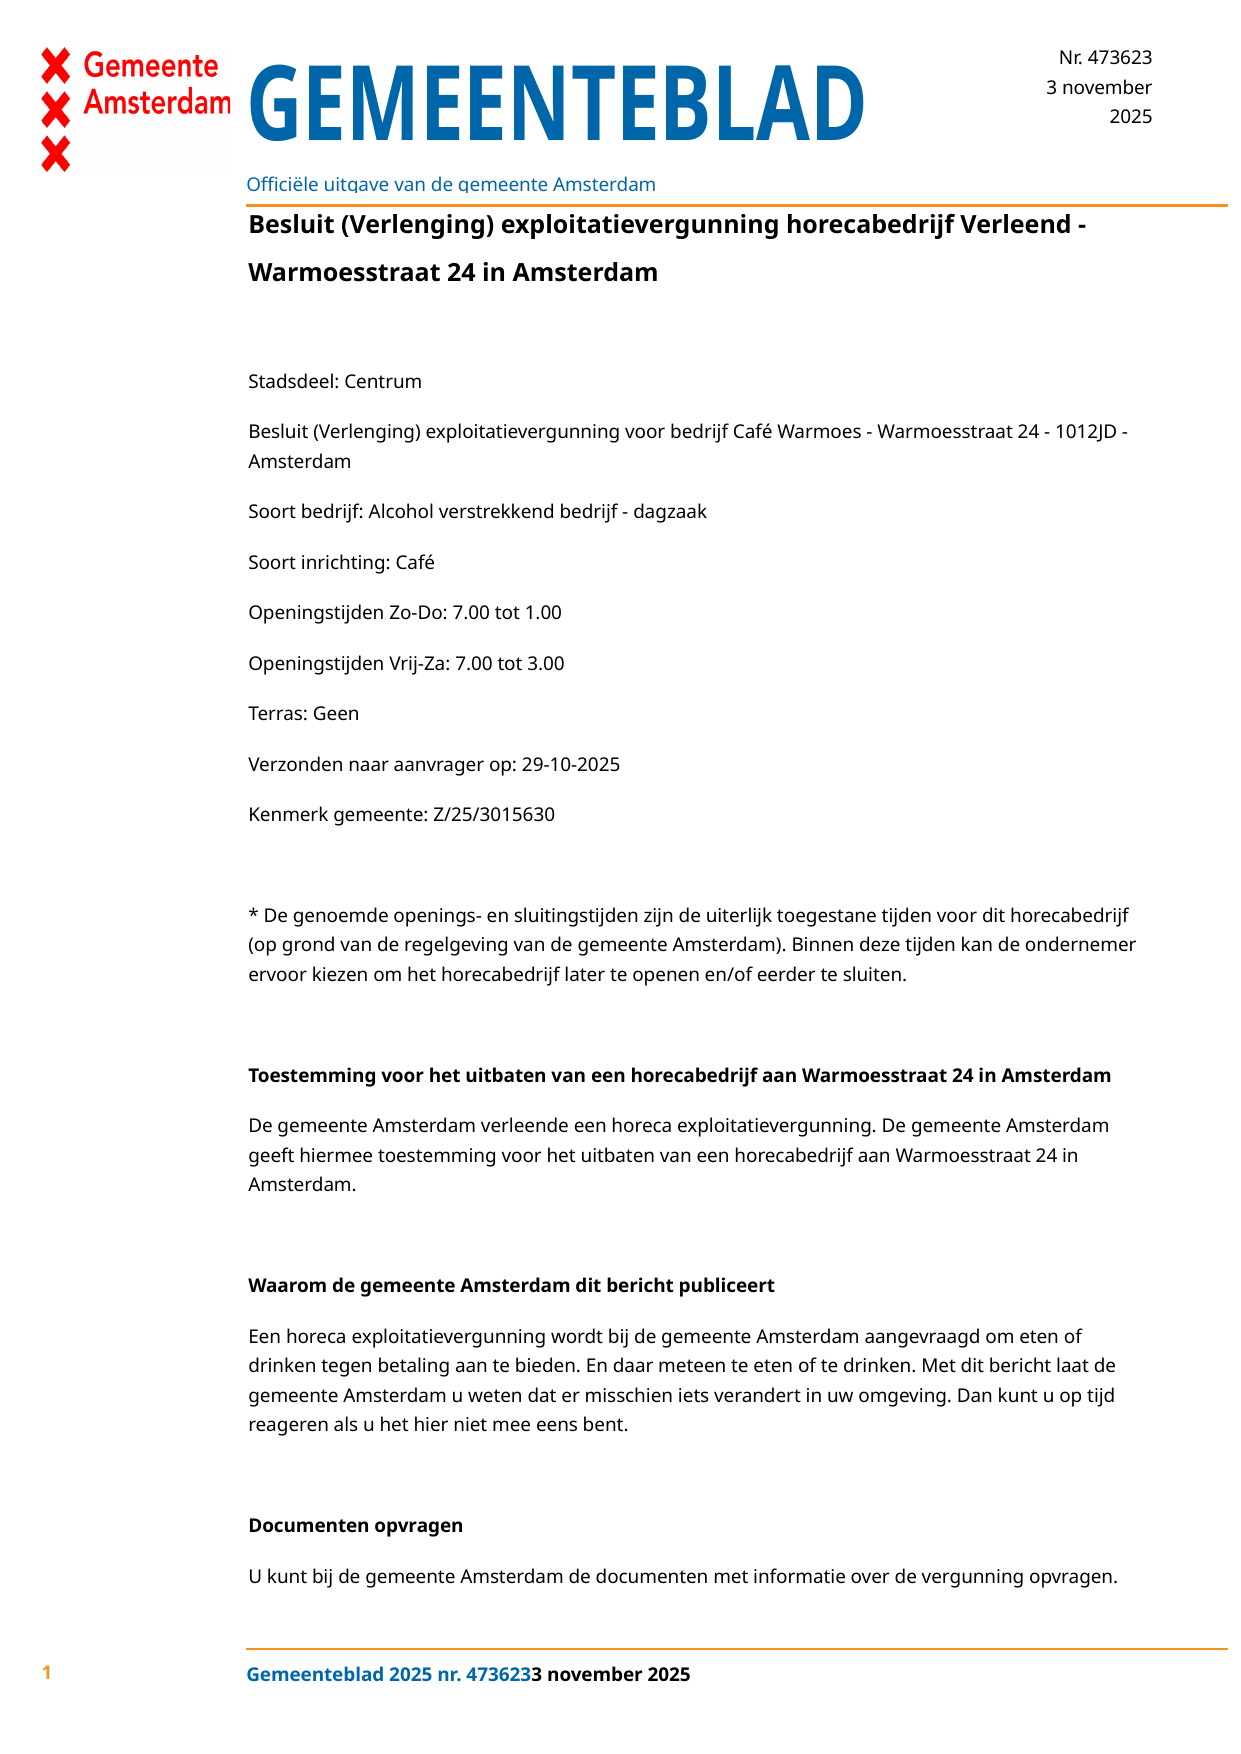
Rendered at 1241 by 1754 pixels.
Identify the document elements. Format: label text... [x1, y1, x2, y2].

text Stadsdeel: Centrum [248, 368, 1152, 394]
text De gemeente Amsterdam verleende een horeca exploitatievergunning. De gemeente Amsterdam geeft hiermee toestemming voor het uitbaten van een horecabedrijf aan Warmoesstraat 24 in Amsterdam. [248, 1112, 1152, 1197]
text U kunt bij de gemeente Amsterdam de documenten met informatie over de vergunning opvragen. [248, 1563, 1152, 1589]
text Verzonden naar aanvrager op: 29-10-2025 [248, 751, 1152, 777]
text Een horeca exploitatievergunning wordt bij de gemeente Amsterdam aangevraagd om eten of drinken tegen betaling aan te bieden. En daar meteen te eten of te drinken. Met dit bericht laat de gemeente Amsterdam u weten dat er misschien iets verandert in uw omgeving. Dan kunt u op tijd reageren als u het hier niet mee eens bent. [248, 1323, 1152, 1437]
text Besluit (Verlenging) exploitatievergunning voor bedrijf Café Warmoes - Warmoesstraat 24 - 1012JD - Amsterdam [248, 419, 1152, 474]
text Soort inrichting: Café [248, 549, 1152, 575]
text Soort bedrijf: Alcohol verstrekkend bedrijf - dagzaak [248, 499, 1152, 524]
text Openingstijden Zo-Do: 7.00 tot 1.00 [248, 599, 1152, 625]
text Openingstijden Vrij-Za: 7.00 tot 3.00 [248, 650, 1152, 676]
text * De genoemde openings- en sluitingstijden zijn de uiterlijk toegestane tijden voor dit horecabedrijf (op grond van de regelgeving van de gemeente Amsterdam). Binnen deze tijden kan de ondernemer ervoor kiezen om het horecabedrijf later te openen en/of eerder te sluiten. [248, 902, 1152, 987]
picture [41, 47, 231, 172]
text Terras: Geen [248, 700, 1152, 726]
text Documenten opvragen [248, 1512, 1152, 1538]
text Toestemming voor het uitbaten van een horecabedrijf aan Warmoesstraat 24 in Amsterdam [248, 1062, 1152, 1088]
text Kenmerk gemeente: Z/25/3015630 [248, 801, 1152, 827]
text Waarom de gemeente Amsterdam dit bericht publiceert [248, 1272, 1152, 1298]
text Besluit (Verlenging) exploitatievergunning horecabedrijf Verleend - Warmoesstraat 24 in Amsterdam [248, 207, 1152, 288]
